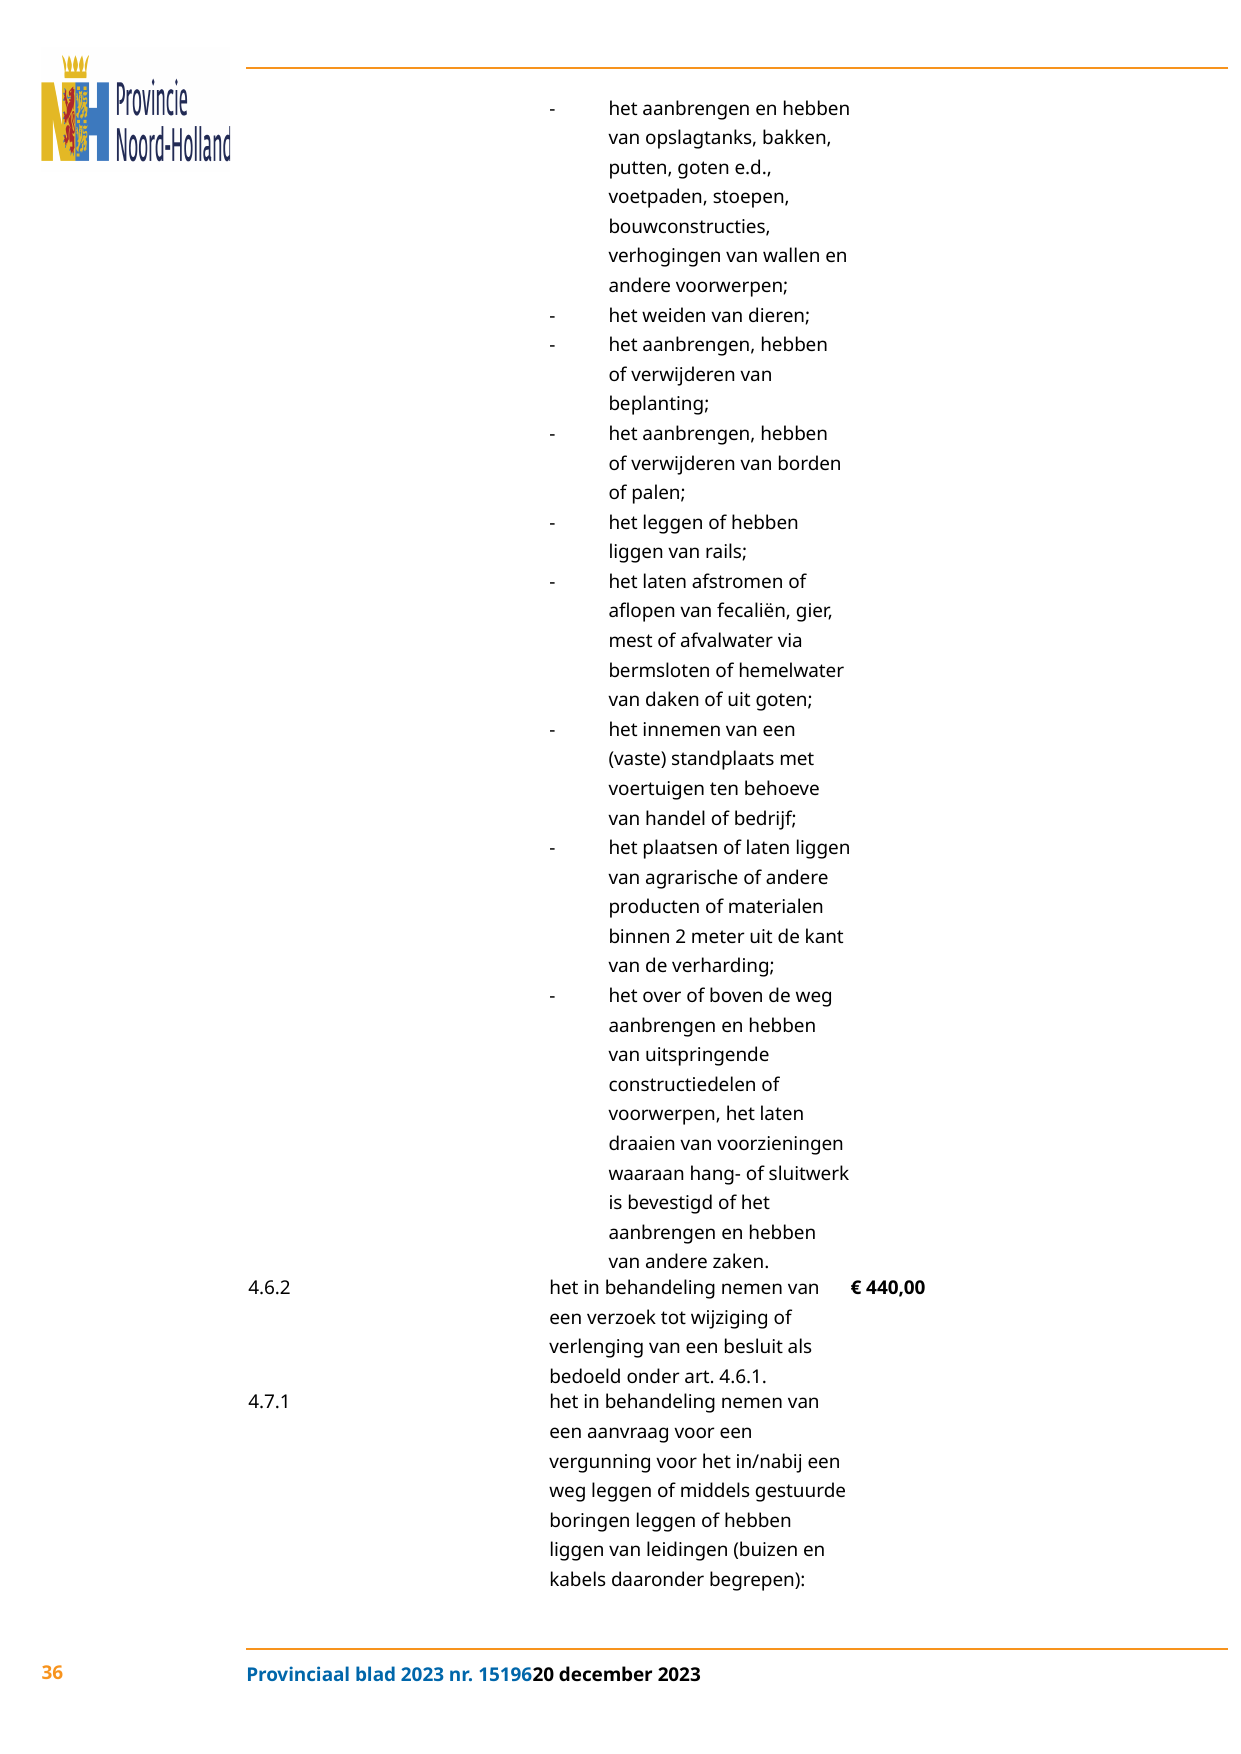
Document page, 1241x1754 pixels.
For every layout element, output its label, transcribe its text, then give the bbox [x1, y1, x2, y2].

table_cell € 440,00 [850, 1274, 1152, 1389]
table_cell 4.7.1 [248, 1389, 549, 1592]
table_cell [850, 1389, 1152, 1592]
table_cell [850, 95, 1152, 1274]
picture [41, 47, 231, 172]
table_cell het in behandeling nemen van een aanvraag voor een vergunning voor het in/nabij een weg leggen of middels gestuurde boringen leggen of hebben liggen van leidingen (buizen en kabels daaronder begrepen): [549, 1389, 850, 1592]
table_cell [248, 95, 549, 1274]
table_cell het aanbrengen en hebben van opslagtanks, bakken, putten, goten e.d., voetpaden, stoepen, bouwconstructies, verhogingen van wallen en andere voorwerpen; het weiden van dieren; het aanbrengen, hebben of verwijderen van beplanting; het aanbrengen, hebben of verwijderen van borden of palen; het leggen of hebben liggen van rails; het laten afstromen of aflopen van fecaliën, gier, mest of afvalwater via bermsloten of hemelwater van daken of uit goten; het innemen van een (vaste) standplaats met voertuigen ten behoeve van handel of bedrijf; het plaatsen of laten liggen van agrarische of andere producten of materialen binnen 2 meter uit de kant van de verharding; het over of boven de weg aanbrengen en hebben van uitspringende constructiedelen of voorwerpen, het laten draaien van voorzieningen waaraan hang- of sluitwerk is bevestigd of het aanbrengen en hebben van andere zaken. [549, 95, 850, 1274]
table_cell 4.6.2 [248, 1274, 549, 1389]
table_cell het in behandeling nemen van een verzoek tot wijziging of verlenging van een besluit als bedoeld onder art. 4.6.1. [549, 1274, 850, 1389]
